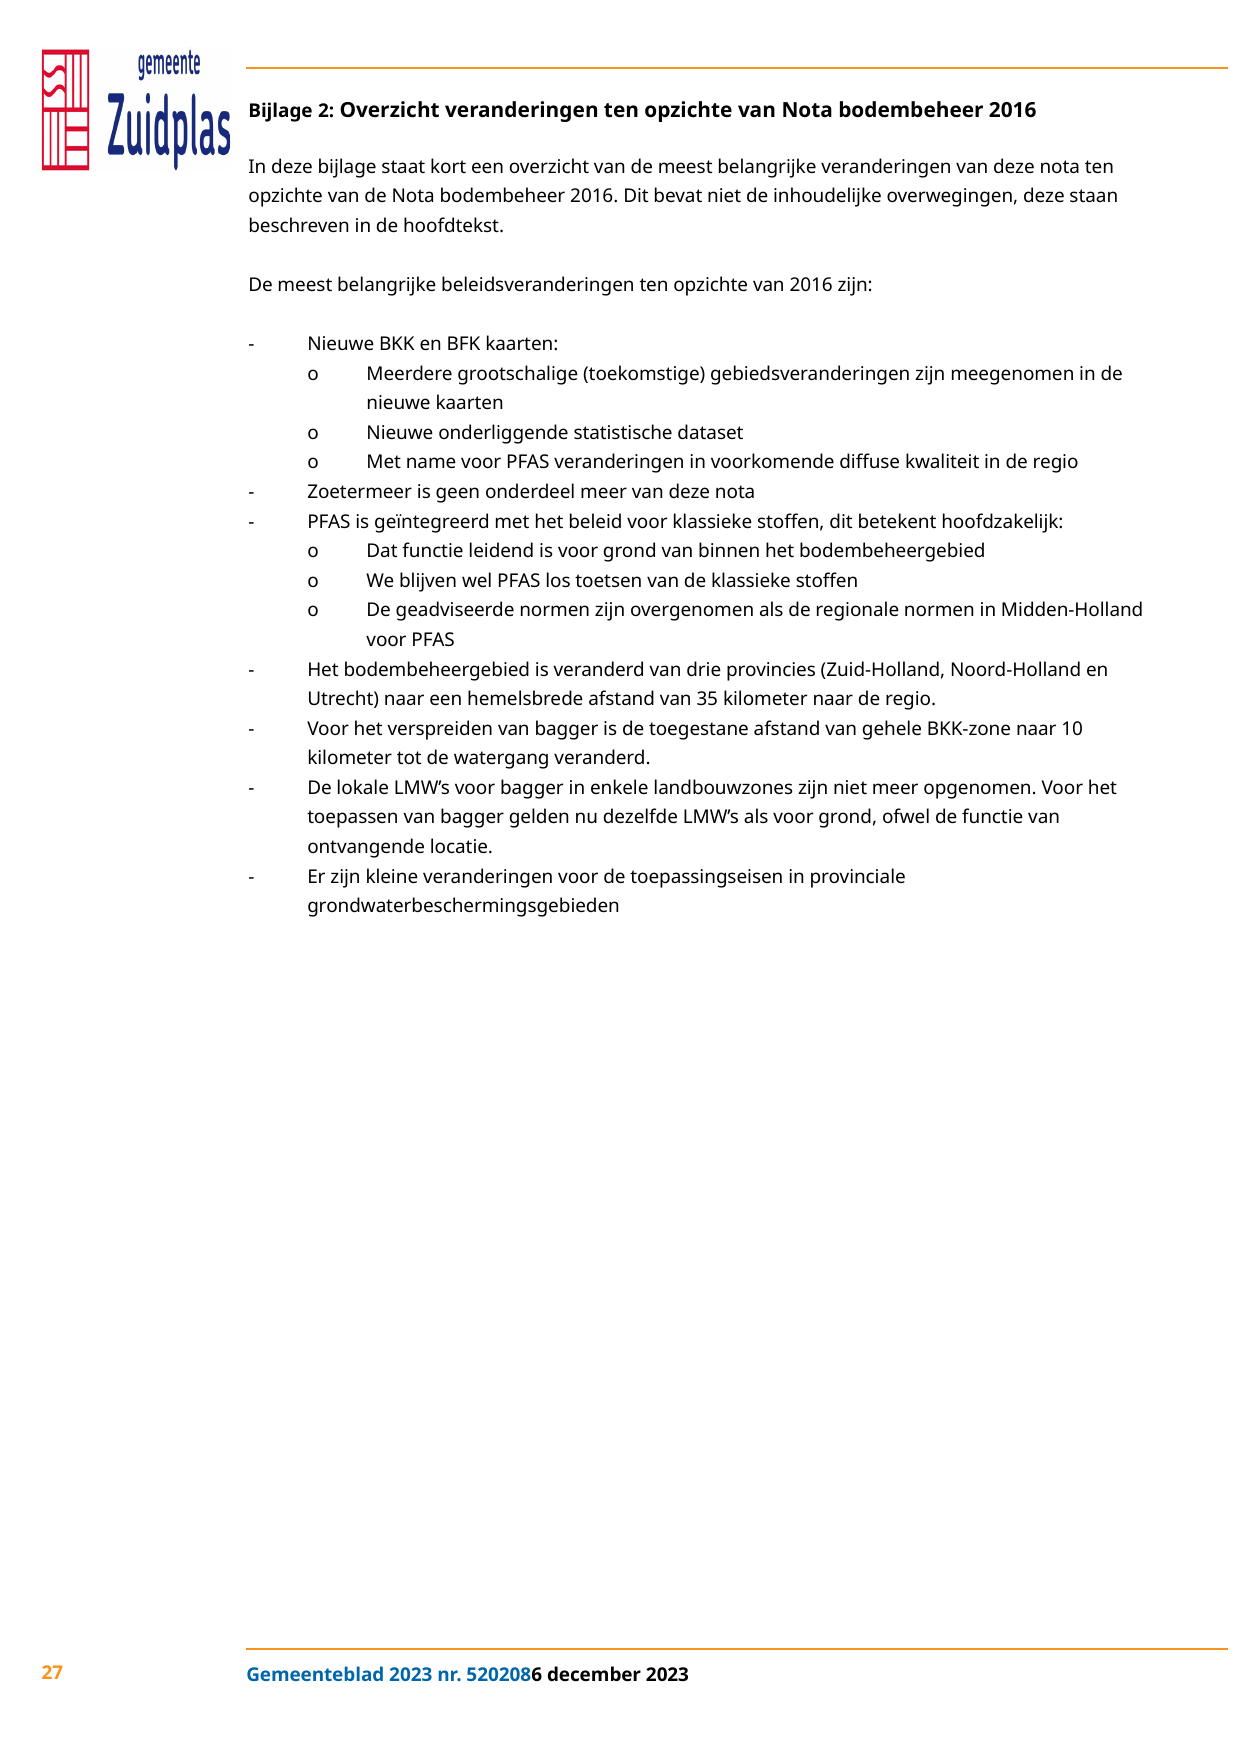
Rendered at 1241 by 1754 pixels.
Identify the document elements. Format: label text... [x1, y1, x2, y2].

list Met name voor PFAS veranderingen in voorkomende diffuse kwaliteit in de regio [307, 449, 1152, 474]
list PFAS is geïntegreerd met het beleid voor klassieke stoffen, dit betekent hoofdzakelijk: [248, 508, 1152, 534]
list De geadviseerde normen zijn overgenomen als de regionale normen in Midden-Holland voor PFAS [307, 597, 1152, 652]
list Nieuwe onderliggende statistische dataset [307, 419, 1152, 445]
list We blijven wel PFAS los toetsen van de klassieke stoffen [307, 567, 1152, 593]
list Er zijn kleine veranderingen voor de toepassingseisen in provinciale grondwaterbeschermingsgebieden [248, 863, 1152, 918]
list Nieuwe BKK en BFK kaarten: [248, 330, 1152, 356]
text De meest belangrijke beleidsveranderingen ten opzichte van 2016 zijn: [248, 271, 1152, 297]
list Het bodembeheergebied is veranderd van drie provincies (Zuid-Holland, Noord-Holland en Utrecht) naar een hemelsbrede afstand van 35 kilometer naar de regio. [248, 656, 1152, 711]
list Dat functie leidend is voor grond van binnen het bodembeheergebied [307, 537, 1152, 563]
list De lokale LMW’s voor bagger in enkele landbouwzones zijn niet meer opgenomen. Voor het toepassen van bagger gelden nu dezelfde LMW’s als voor grond, ofwel de functie van ontvangende locatie. [248, 774, 1152, 859]
list Voor het verspreiden van bagger is de toegestane afstand van gehele BKK-zone naar 10 kilometer tot de watergang veranderd. [248, 715, 1152, 770]
list Zoetermeer is geen onderdeel meer van deze nota [248, 478, 1152, 504]
list Meerdere grootschalige (toekomstige) gebiedsveranderingen zijn meegenomen in de nieuwe kaarten [307, 360, 1152, 415]
text Bijlage 2: Overzicht veranderingen ten opzichte van Nota bodembeheer 2016 [248, 95, 1152, 123]
text In deze bijlage staat kort een overzicht van de meest belangrijke veranderingen van deze nota ten opzichte van de Nota bodembeheer 2016. Dit bevat niet de inhoudelijke overwegingen, deze staan beschreven in de hoofdtekst. [248, 153, 1152, 238]
picture [41, 47, 231, 172]
